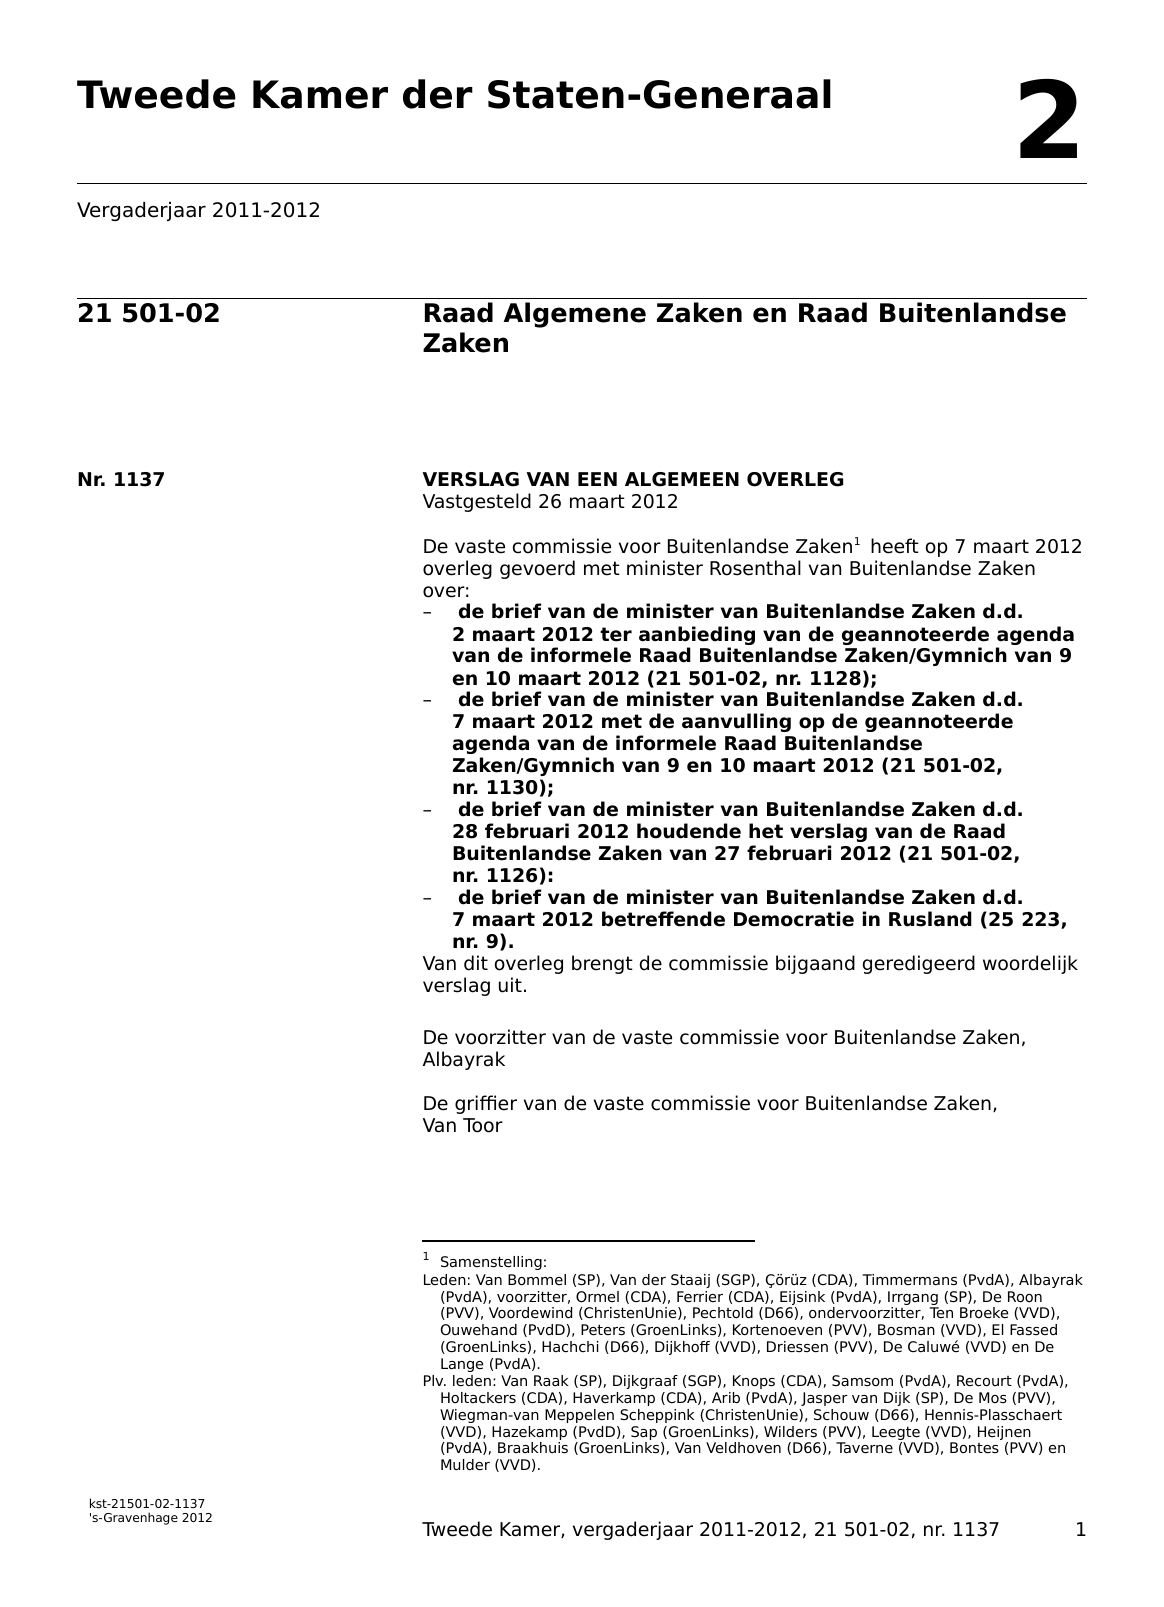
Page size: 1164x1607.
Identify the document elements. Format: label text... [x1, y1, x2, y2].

subtitle Nr. 1137 VERSLAG VAN EEN ALGEMEEN OVERLEG [77, 469, 1087, 491]
text – de brief van de minister van Buitenlandse Zaken d.d. 7 maart 2012 betreffende Democratie in Rusland (25 223, nr. 9). [422, 887, 1087, 953]
text Samenstelling: [422, 1250, 1087, 1272]
table_header Tweede Kamer der Staten-Generaal [77, 59, 886, 183]
text De griffier van de vaste commissie voor Buitenlandse Zaken, Van Toor [422, 1093, 1087, 1137]
text – de brief van de minister van Buitenlandse Zaken d.d. 2 maart 2012 ter aanbieding van de geannoteerde agenda van de informele Raad Buitenlandse Zaken/Gymnich van 9 en 10 maart 2012 (21 501-02, nr. 1128); [422, 601, 1087, 689]
table_cell Vergaderjaar 2011-2012 [77, 184, 1087, 298]
text – de brief van de minister van Buitenlandse Zaken d.d. 28 februari 2012 houdende het verslag van de Raad Buitenlandse Zaken van 27 februari 2012 (21 501-02, nr. 1126): [422, 799, 1087, 887]
table_header 2 [886, 59, 1087, 183]
text Vastgesteld 26 maart 2012 [422, 491, 1087, 513]
text Plv. leden: Van Raak (SP), Dijkgraaf (SGP), Knops (CDA), Samsom (PvdA), Recourt (PvdA), Holtackers (CDA), Haverkamp (CDA), Arib (PvdA), Jasper van Dijk (SP), De Mos (PVV), Wiegman-van Meppelen Scheppink (ChristenUnie), Schouw (D66), Hennis-Plasschaert (VVD), Hazekamp (PvdD), Sap (GroenLinks), Wilders (PVV), Leegte (VVD), Heijnen (PvdA), Braakhuis (GroenLinks), Van Veldhoven (D66), Taverne (VVD), Bontes (PVV) en Mulder (VVD). [422, 1373, 1087, 1474]
text kst-21501-02-1137 [88, 1497, 323, 1511]
text De vaste commissie voor Buitenlandse Zaken heeft op 7 maart 2012 overleg gevoerd met minister Rosenthal van Buitenlandse Zaken over: [422, 536, 1087, 601]
text – de brief van de minister van Buitenlandse Zaken d.d. 7 maart 2012 met de aanvulling op de geannoteerde agenda van de informele Raad Buitenlandse Zaken/Gymnich van 9 en 10 maart 2012 (21 501-02, nr. 1130); [422, 689, 1087, 799]
text Van dit overleg brengt de commissie bijgaand geredigeerd woordelijk verslag uit. [422, 953, 1087, 997]
text 's-Gravenhage 2012 [88, 1511, 323, 1525]
subtitle 21 501-02 Raad Algemene Zaken en Raad Buitenlandse Zaken [77, 299, 1087, 358]
text De voorzitter van de vaste commissie voor Buitenlandse Zaken, Albayrak [422, 1027, 1087, 1071]
text Leden: Van Bommel (SP), Van der Staaij (SGP), Çörüz (CDA), Timmermans (PvdA), Albayrak (PvdA), voorzitter, Ormel (CDA), Ferrier (CDA), Eijsink (PvdA), Irrgang (SP), De Roon (PVV), Voordewind (ChristenUnie), Pechtold (D66), ondervoorzitter, Ten Broeke (VVD), Ouwehand (PvdD), Peters (GroenLinks), Kortenoeven (PVV), Bosman (VVD), El Fassed (GroenLinks), Hachchi (D66), Dijkhoff (VVD), Driessen (PVV), De Caluwé (VVD) en De Lange (PvdA). [422, 1272, 1087, 1373]
